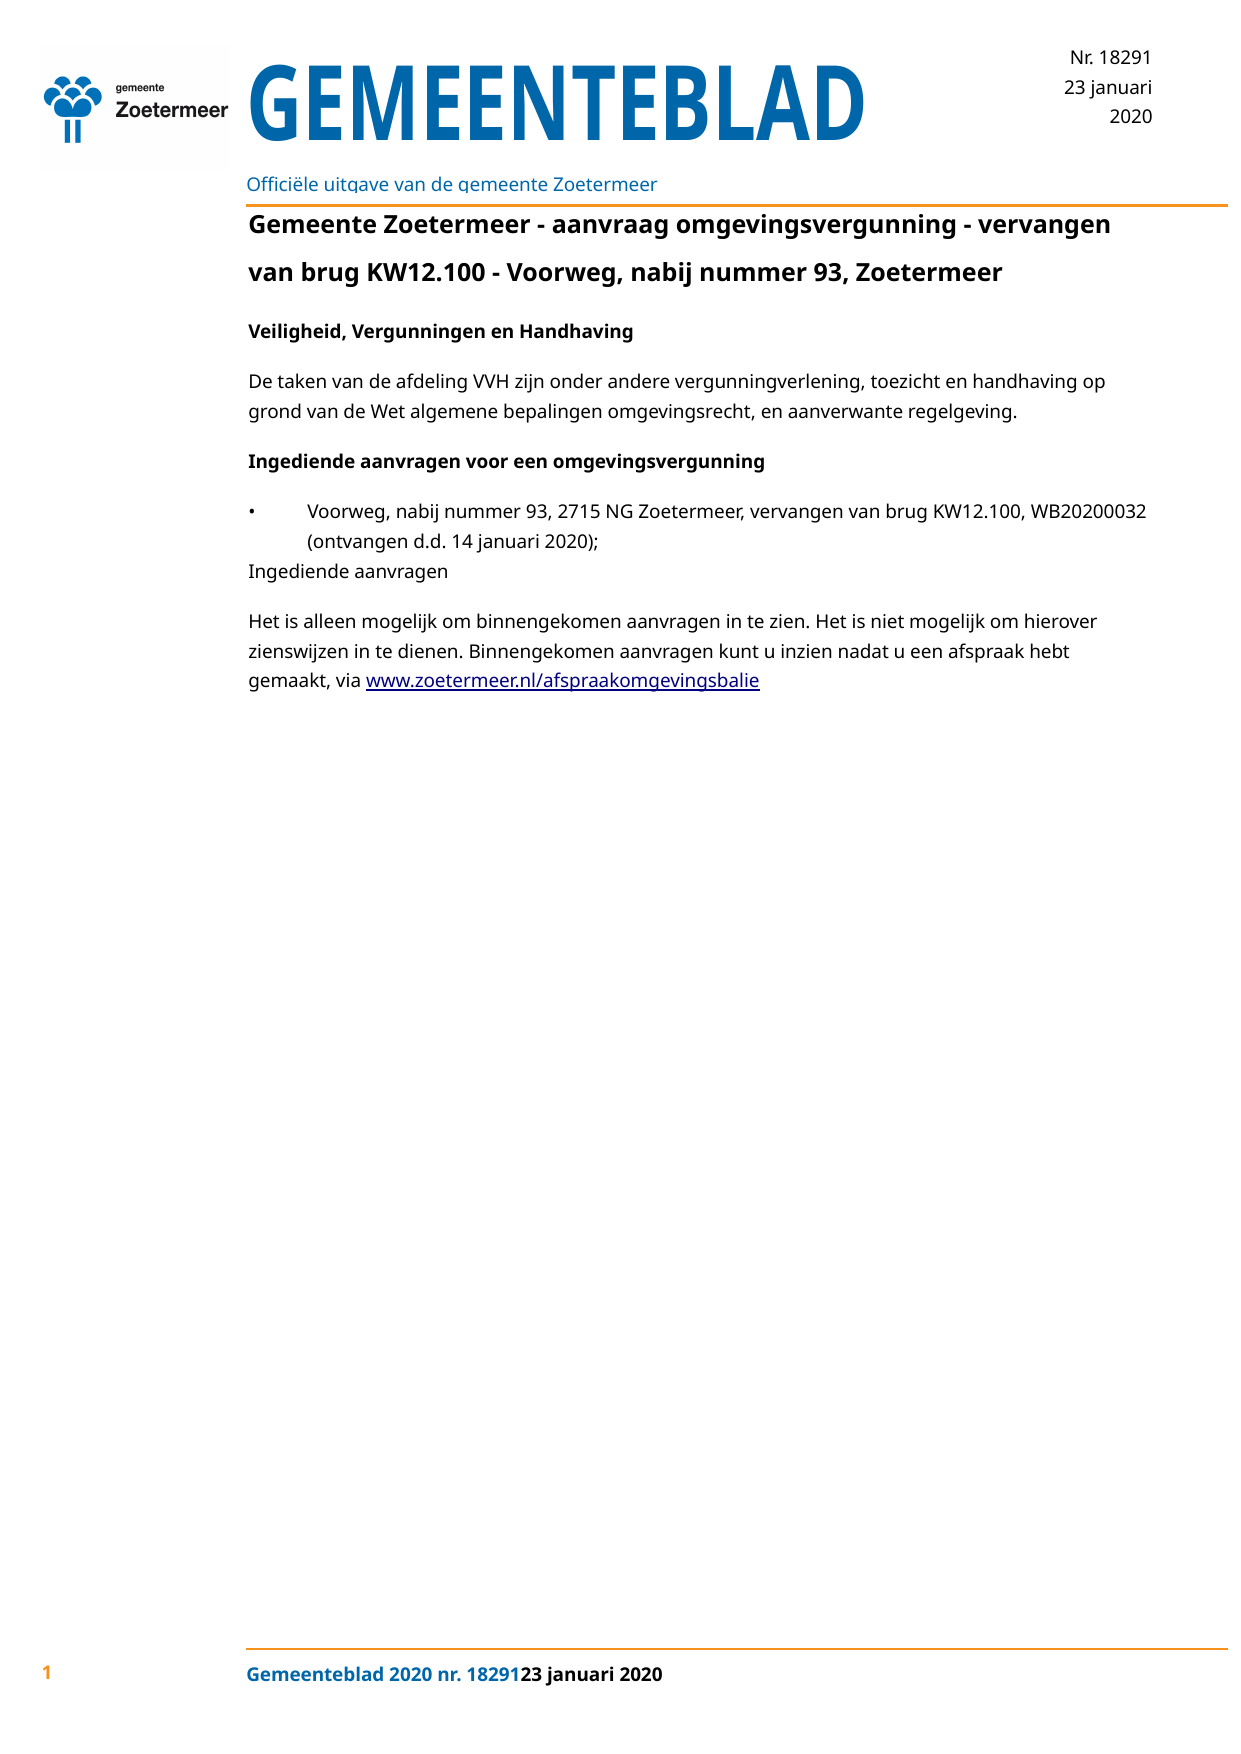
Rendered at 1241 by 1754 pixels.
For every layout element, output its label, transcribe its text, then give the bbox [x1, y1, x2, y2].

text Veiligheid, Vergunningen en Handhaving [248, 318, 1152, 344]
text Gemeente Zoetermeer - aanvraag omgevingsvergunning - vervangen van brug KW12.100 - Voorweg, nabij nummer 93, Zoetermeer [248, 207, 1152, 288]
text Het is alleen mogelijk om binnengekomen aanvragen in te zien. Het is niet mogelijk om hierover zienswijzen in te dienen. Binnengekomen aanvragen kunt u inzien nadat u een afspraak hebt gemaakt, via www.zoetermeer.nl/afspraakomgevingsbalie [248, 608, 1152, 693]
text Ingediende aanvragen voor een omgevingsvergunning [248, 448, 1152, 474]
text Ingediende aanvragen [248, 558, 1152, 584]
text De taken van de afdeling VVH zijn onder andere vergunningverlening, toezicht en handhaving op grond van de Wet algemene bepalingen omgevingsrecht, en aanverwante regelgeving. [248, 368, 1152, 424]
picture [41, 47, 231, 172]
list Voorweg, nabij nummer 93, 2715 NG Zoetermeer, vervangen van brug KW12.100, WB20200032 (ontvangen d.d. 14 januari 2020); [248, 499, 1152, 554]
